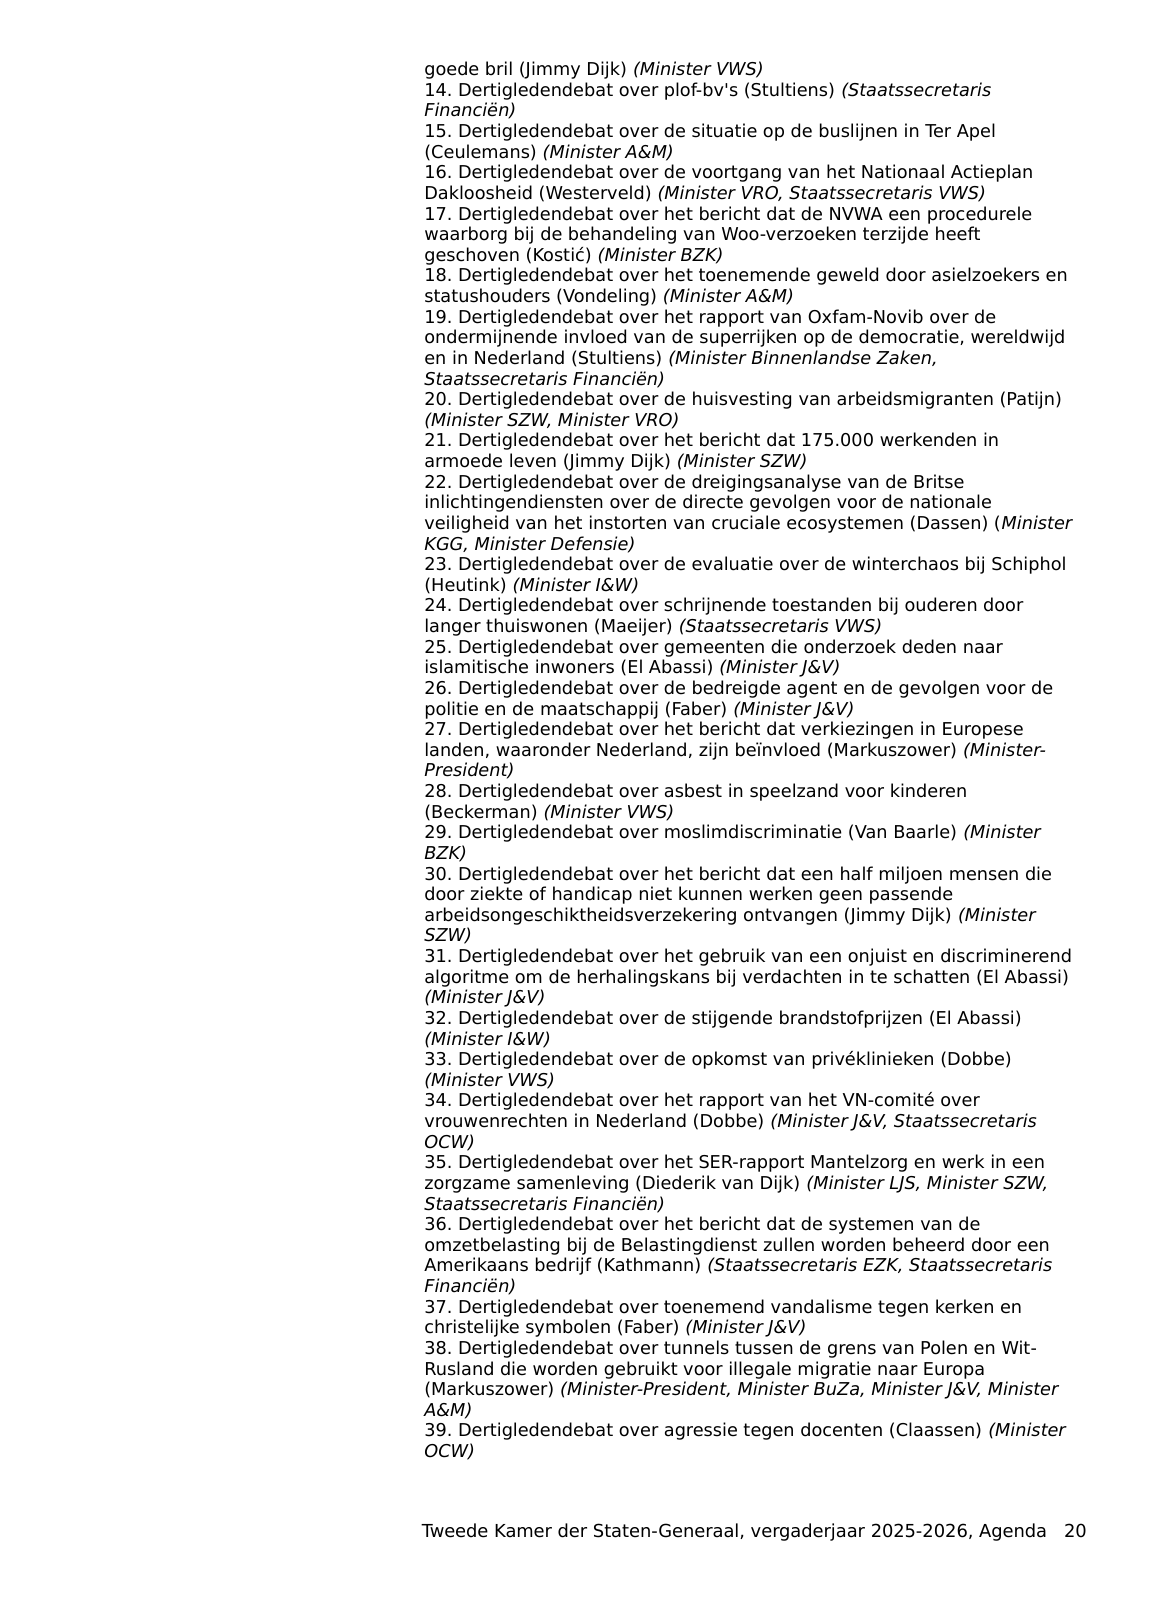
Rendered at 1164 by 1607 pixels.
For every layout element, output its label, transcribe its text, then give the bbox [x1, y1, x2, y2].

table_cell [77, 678, 401, 719]
table_cell [77, 80, 401, 121]
table_cell [401, 864, 418, 946]
table_cell [77, 59, 401, 80]
table_cell 37. Dertigledendebat over toenemend vandalisme tegen kerken en christelijke symbolen (Faber) (Minister J&V) [418, 1297, 1087, 1338]
table_cell goede bril (Jimmy Dijk) (Minister VWS) [418, 59, 1087, 80]
table_cell 24. Dertigledendebat over schrijnende toestanden bij ouderen door langer thuiswonen (Maeijer) (Staatssecretaris VWS) [418, 595, 1087, 637]
table_cell [401, 781, 418, 822]
table_cell [77, 162, 401, 203]
table_cell [77, 822, 401, 863]
table_cell 23. Dertigledendebat over de evaluatie over de winterchaos bij Schiphol (Heutink) (Minister I&W) [418, 554, 1087, 595]
table_cell 21. Dertigledendebat over het bericht dat 175.000 werkenden in armoede leven (Jimmy Dijk) (Minister SZW) [418, 430, 1087, 472]
table_cell 26. Dertigledendebat over de bedreigde agent en de gevolgen voor de politie en de maatschappij (Faber) (Minister J&V) [418, 678, 1087, 719]
table_cell [77, 595, 401, 637]
table_cell [401, 1338, 418, 1420]
table_cell [401, 389, 418, 430]
table_cell [401, 946, 418, 1008]
table_cell 20. Dertigledendebat over de huisvesting van arbeidsmigranten (Patijn) (Minister SZW, Minister VRO) [418, 389, 1087, 430]
table_cell [401, 1090, 418, 1152]
table_cell 33. Dertigledendebat over de opkomst van privéklinieken (Dobbe) (Minister VWS) [418, 1049, 1087, 1090]
table_cell [77, 719, 401, 781]
table_cell 14. Dertigledendebat over plof-bv's (Stultiens) (Staatssecretaris Financiën) [418, 80, 1087, 121]
table_cell 35. Dertigledendebat over het SER-rapport Mantelzorg en werk in een zorgzame samenleving (Diederik van Dijk) (Minister LJS, Minister SZW, Staatssecretaris Financiën) [418, 1152, 1087, 1214]
table_cell [401, 1049, 418, 1090]
table_cell [401, 80, 418, 121]
table_cell 36. Dertigledendebat over het bericht dat de systemen van de omzetbelasting bij de Belastingdienst zullen worden beheerd door een Amerikaans bedrijf (Kathmann) (Staatssecretaris EZK, Staatssecretaris Financiën) [418, 1214, 1087, 1297]
table_cell 28. Dertigledendebat over asbest in speelzand voor kinderen (Beckerman) (Minister VWS) [418, 781, 1087, 822]
table_cell 25. Dertigledendebat over gemeenten die onderzoek deden naar islamitische inwoners (El Abassi) (Minister J&V) [418, 637, 1087, 678]
table_cell [401, 307, 418, 389]
table_cell [77, 1420, 401, 1462]
table_cell [401, 1214, 418, 1297]
table_cell 34. Dertigledendebat over het rapport van het VN-comité over vrouwenrechten in Nederland (Dobbe) (Minister J&V, Staatssecretaris OCW) [418, 1090, 1087, 1152]
table_cell 30. Dertigledendebat over het bericht dat een half miljoen mensen die door ziekte of handicap niet kunnen werken geen passende arbeidsongeschiktheidsverzekering ontvangen (Jimmy Dijk) (Minister SZW) [418, 864, 1087, 946]
table_cell 17. Dertigledendebat over het bericht dat de NVWA een procedurele waarborg bij de behandeling van Woo-verzoeken terzijde heeft geschoven (Kostić) (Minister BZK) [418, 204, 1087, 265]
table_cell [401, 59, 418, 80]
table_cell 38. Dertigledendebat over tunnels tussen de grens van Polen en Wit-Rusland die worden gebruikt voor illegale migratie naar Europa (Markuszower) (Minister-President, Minister BuZa, Minister J&V, Minister A&M) [418, 1338, 1087, 1420]
table_cell [77, 946, 401, 1008]
table_cell [401, 1420, 418, 1462]
table_cell 19. Dertigledendebat over het rapport van Oxfam-Novib over de ondermijnende invloed van de superrijken op de democratie, wereldwijd en in Nederland (Stultiens) (Minister Binnenlandse Zaken, Staatssecretaris Financiën) [418, 307, 1087, 389]
table_cell 32. Dertigledendebat over de stijgende brandstofprijzen (El Abassi) (Minister I&W) [418, 1008, 1087, 1049]
table_cell [77, 1090, 401, 1152]
table_cell [401, 822, 418, 863]
table_cell [77, 430, 401, 472]
table_cell 27. Dertigledendebat over het bericht dat verkiezingen in Europese landen, waaronder Nederland, zijn beïnvloed (Markuszower) (Minister-President) [418, 719, 1087, 781]
table_cell [77, 204, 401, 265]
table_cell [77, 1297, 401, 1338]
table_cell 22. Dertigledendebat over de dreigingsanalyse van de Britse inlichtingendiensten over de directe gevolgen voor de nationale veiligheid van het instorten van cruciale ecosystemen (Dassen) (Minister KGG, Minister Defensie) [418, 472, 1087, 554]
table_cell [401, 1297, 418, 1338]
table_cell [401, 430, 418, 472]
table_cell [77, 637, 401, 678]
table_cell [77, 472, 401, 554]
table_cell [77, 121, 401, 162]
table_cell [77, 389, 401, 430]
table_cell [401, 637, 418, 678]
table_cell 31. Dertigledendebat over het gebruik van een onjuist en discriminerend algoritme om de herhalingskans bij verdachten in te schatten (El Abassi) (Minister J&V) [418, 946, 1087, 1008]
table_cell [77, 864, 401, 946]
table_cell [401, 595, 418, 637]
table_cell [401, 121, 418, 162]
table_cell [77, 1152, 401, 1214]
table_cell 29. Dertigledendebat over moslimdiscriminatie (Van Baarle) (Minister BZK) [418, 822, 1087, 863]
table_cell [77, 554, 401, 595]
table_cell [401, 162, 418, 203]
table_cell [77, 1214, 401, 1297]
table_cell [401, 554, 418, 595]
table_cell [401, 472, 418, 554]
table_cell [77, 1049, 401, 1090]
table_cell 18. Dertigledendebat over het toenemende geweld door asielzoekers en statushouders (Vondeling) (Minister A&M) [418, 265, 1087, 307]
table_cell [401, 1152, 418, 1214]
table_cell [401, 265, 418, 307]
table_cell [401, 678, 418, 719]
table_cell [401, 204, 418, 265]
table_cell [401, 1008, 418, 1049]
table_cell 39. Dertigledendebat over agressie tegen docenten (Claassen) (Minister OCW) [418, 1420, 1087, 1462]
table_cell 15. Dertigledendebat over de situatie op de buslijnen in Ter Apel (Ceulemans) (Minister A&M) [418, 121, 1087, 162]
table_cell [77, 781, 401, 822]
table_cell [77, 265, 401, 307]
table_cell 16. Dertigledendebat over de voortgang van het Nationaal Actieplan Dakloosheid (Westerveld) (Minister VRO, Staatssecretaris VWS) [418, 162, 1087, 203]
table_cell [77, 307, 401, 389]
table_cell [77, 1338, 401, 1420]
table_cell [77, 1008, 401, 1049]
table_cell [401, 719, 418, 781]
